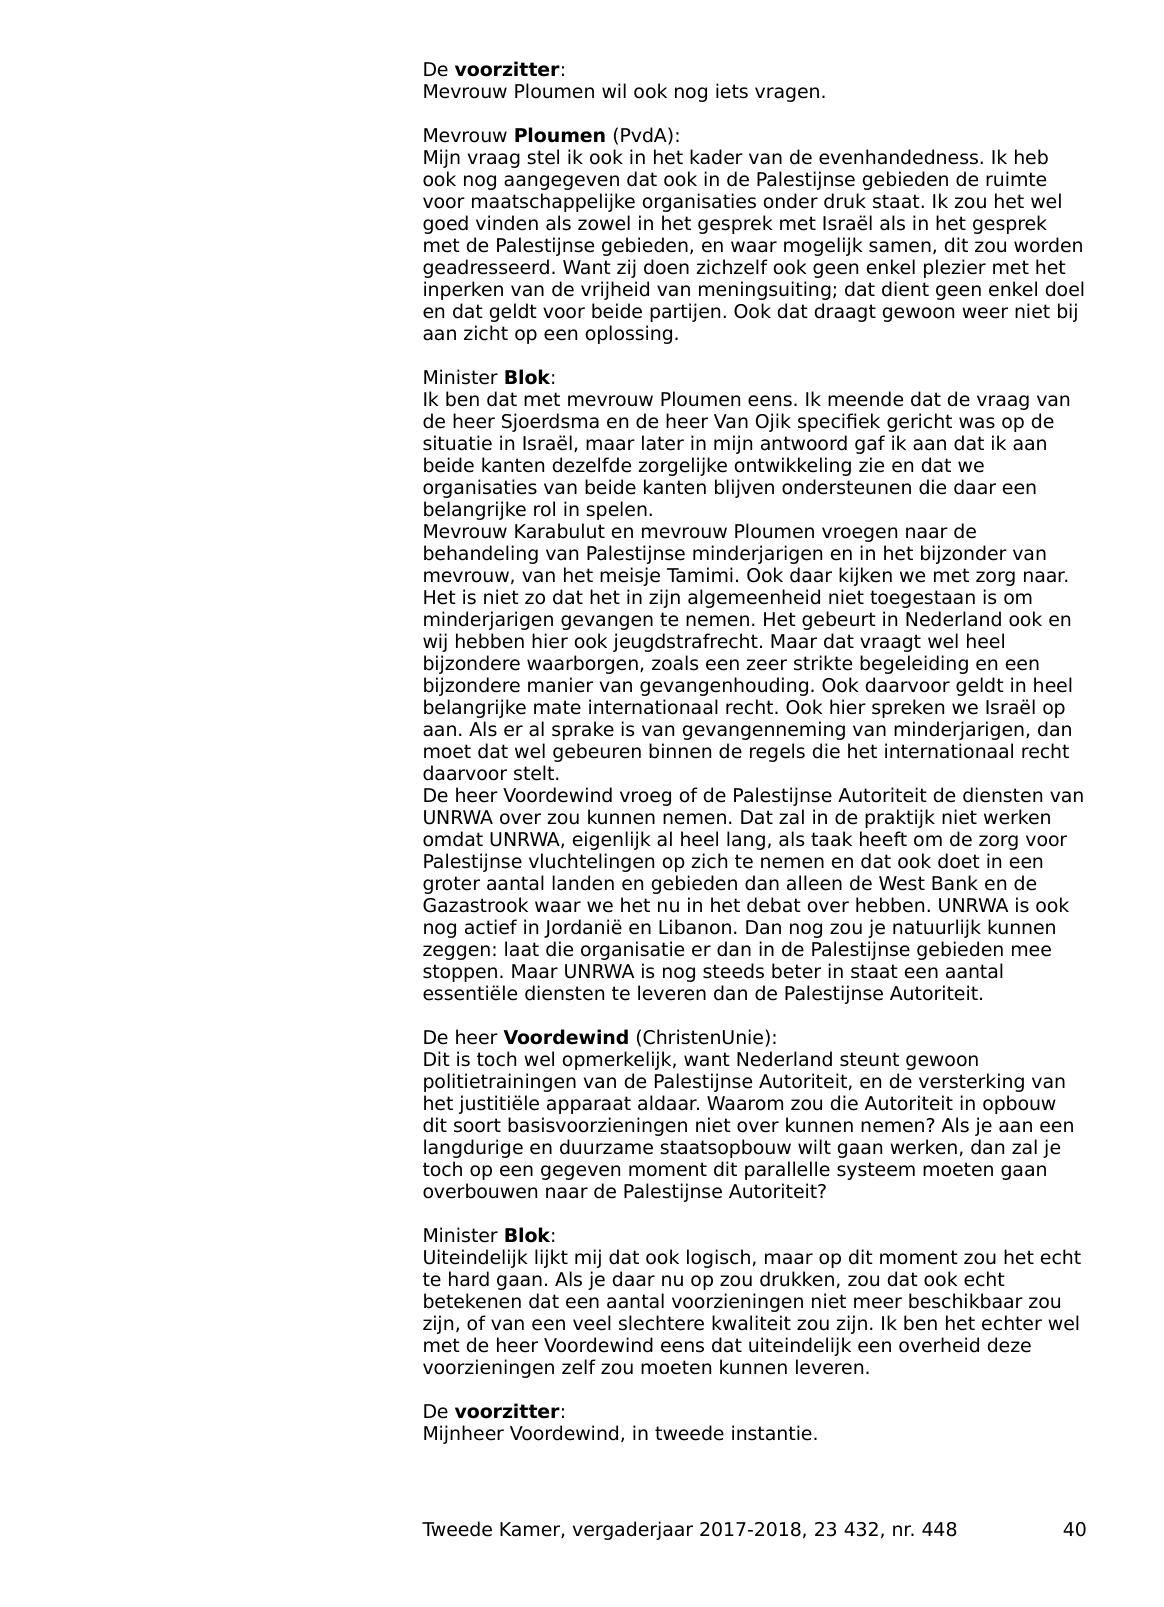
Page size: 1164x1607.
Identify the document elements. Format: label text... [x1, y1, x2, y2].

text Mevrouw Ploumen (PvdA): [422, 125, 1087, 147]
text Minister Blok: [422, 367, 1087, 389]
text De voorzitter: [422, 59, 1087, 81]
text De heer Voordewind vroeg of de Palestijnse Autoriteit de diensten van UNRWA over zou kunnen nemen. Dat zal in de praktijk niet werken omdat UNRWA, eigenlijk al heel lang, als taak heeft om de zorg voor Palestijnse vluchtelingen op zich te nemen en dat ook doet in een groter aantal landen en gebieden dan alleen de West Bank en de Gazastrook waar we het nu in het debat over hebben. UNRWA is ook nog actief in Jordanië en Libanon. Dan nog zou je natuurlijk kunnen zeggen: laat die organisatie er dan in de Palestijnse gebieden mee stoppen. Maar UNRWA is nog steeds beter in staat een aantal essentiële diensten te leveren dan de Palestijnse Autoriteit. [422, 785, 1087, 1004]
text Mijn vraag stel ik ook in het kader van de evenhandedness. Ik heb ook nog aangegeven dat ook in de Palestijnse gebieden de ruimte voor maatschappelijke organisaties onder druk staat. Ik zou het wel goed vinden als zowel in het gesprek met Israël als in het gesprek met de Palestijnse gebieden, en waar mogelijk samen, dit zou worden geadresseerd. Want zij doen zichzelf ook geen enkel plezier met het inperken van de vrijheid van meningsuiting; dat dient geen enkel doel en dat geldt voor beide partijen. Ook dat draagt gewoon weer niet bij aan zicht op een oplossing. [422, 147, 1087, 345]
text Uiteindelijk lijkt mij dat ook logisch, maar op dit moment zou het echt te hard gaan. Als je daar nu op zou drukken, zou dat ook echt betekenen dat een aantal voorzieningen niet meer beschikbaar zou zijn, of van een veel slechtere kwaliteit zou zijn. Ik ben het echter wel met de heer Voordewind eens dat uiteindelijk een overheid deze voorzieningen zelf zou moeten kunnen leveren. [422, 1247, 1087, 1379]
text De heer Voordewind (ChristenUnie): [422, 1027, 1087, 1049]
text Mevrouw Karabulut en mevrouw Ploumen vroegen naar de behandeling van Palestijnse minderjarigen en in het bijzonder van mevrouw, van het meisje Tamimi. Ook daar kijken we met zorg naar. Het is niet zo dat het in zijn algemeenheid niet toegestaan is om minderjarigen gevangen te nemen. Het gebeurt in Nederland ook en wij hebben hier ook jeugdstrafrecht. Maar dat vraagt wel heel bijzondere waarborgen, zoals een zeer strikte begeleiding en een bijzondere manier van gevangenhouding. Ook daarvoor geldt in heel belangrijke mate internationaal recht. Ook hier spreken we Israël op aan. Als er al sprake is van gevangenneming van minderjarigen, dan moet dat wel gebeuren binnen de regels die het internationaal recht daarvoor stelt. [422, 521, 1087, 785]
text Mevrouw Ploumen wil ook nog iets vragen. [422, 81, 1087, 103]
text Mijnheer Voordewind, in tweede instantie. [422, 1423, 1087, 1445]
text Ik ben dat met mevrouw Ploumen eens. Ik meende dat de vraag van de heer Sjoerdsma en de heer Van Ojik specifiek gericht was op de situatie in Israël, maar later in mijn antwoord gaf ik aan dat ik aan beide kanten dezelfde zorgelijke ontwikkeling zie en dat we organisaties van beide kanten blijven ondersteunen die daar een belangrijke rol in spelen. [422, 389, 1087, 521]
text Minister Blok: [422, 1225, 1087, 1247]
text De voorzitter: [422, 1401, 1087, 1423]
text Dit is toch wel opmerkelijk, want Nederland steunt gewoon politietrainingen van de Palestijnse Autoriteit, en de versterking van het justitiële apparaat aldaar. Waarom zou die Autoriteit in opbouw dit soort basisvoorzieningen niet over kunnen nemen? Als je aan een langdurige en duurzame staatsopbouw wilt gaan werken, dan zal je toch op een gegeven moment dit parallelle systeem moeten gaan overbouwen naar de Palestijnse Autoriteit? [422, 1049, 1087, 1203]
